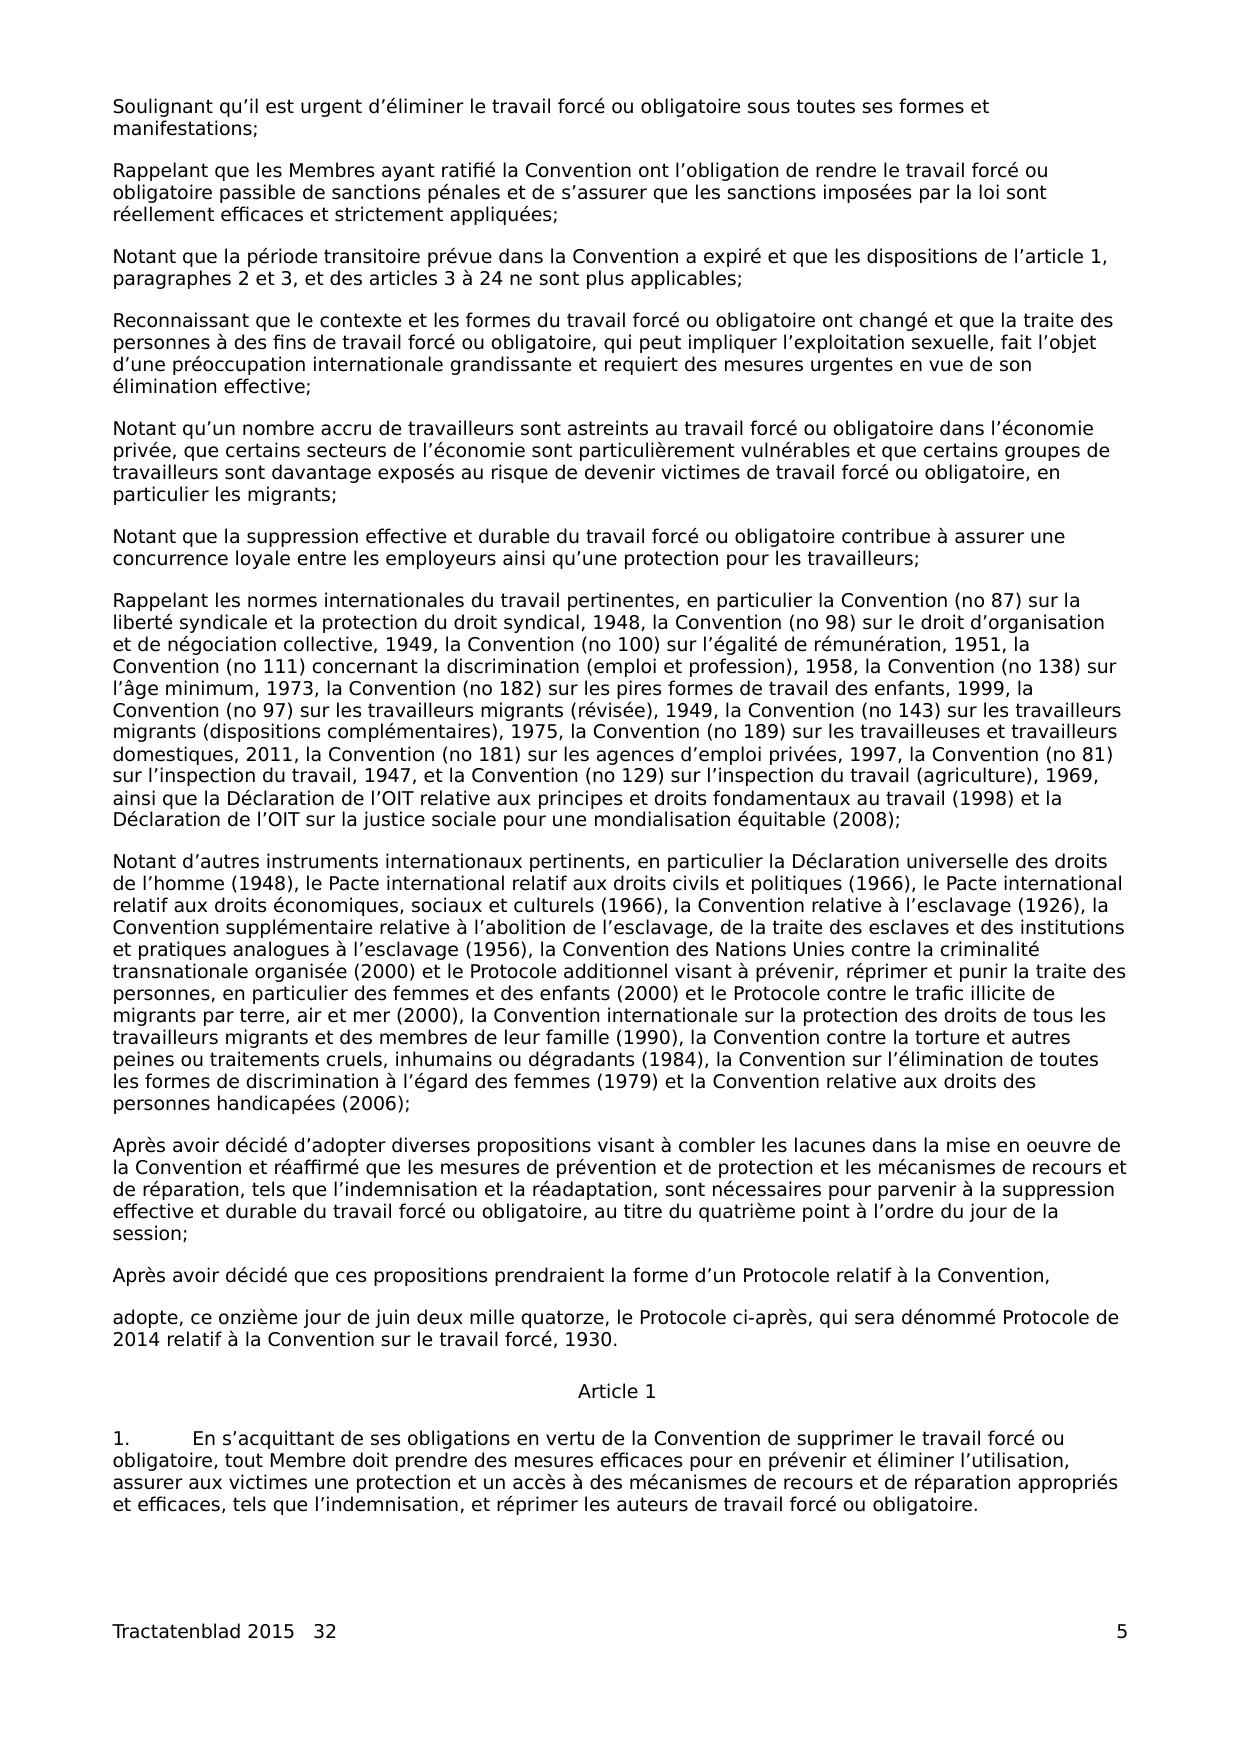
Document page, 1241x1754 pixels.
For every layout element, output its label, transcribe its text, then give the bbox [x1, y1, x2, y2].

text Notant qu’un nombre accru de travailleurs sont astreints au travail forcé ou obligatoire dans l’économie privée, que certains secteurs de l’économie sont particulièrement vulnérables et que certains groupes de travailleurs sont davantage exposés au risque de devenir victimes de travail forcé ou obligatoire, en particulier les migrants; [112, 418, 1128, 506]
text Notant d’autres instruments internationaux pertinents, en particulier la Déclaration universelle des droits de l’homme (1948), le Pacte international relatif aux droits civils et politiques (1966), le Pacte international relatif aux droits économiques, sociaux et culturels (1966), la Convention relative à l’esclavage (1926), la Convention supplémentaire relative à l’abolition de l’esclavage, de la traite des esclaves et des institutions et pratiques analogues à l’esclavage (1956), la Convention des Nations Unies contre la criminalité transnationale organisée (2000) et le Protocole additionnel visant à prévenir, réprimer et punir la traite des personnes, en particulier des femmes et des enfants (2000) et le Protocole contre le trafic illicite de migrants par terre, air et mer (2000), la Convention internationale sur la protection des droits de tous les travailleurs migrants et des membres de leur famille (1990), la Convention contre la torture et autres peines ou traitements cruels, inhumains ou dégradants (1984), la Convention sur l’élimination de toutes les formes de discrimination à l’égard des femmes (1979) et la Convention relative aux droits des personnes handicapées (2006); [112, 851, 1128, 1115]
text Après avoir décidé que ces propositions prendraient la forme d’un Protocole relatif à la Convention, [112, 1265, 1128, 1287]
text Reconnaissant que le contexte et les formes du travail forcé ou obligatoire ont changé et que la traite des personnes à des fins de travail forcé ou obligatoire, qui peut impliquer l’exploitation sexuelle, fait l’objet d’une préoccupation internationale grandissante et requiert des mesures urgentes en vue de son élimination effective; [112, 310, 1128, 398]
text 1. En s’acquittant de ses obligations en vertu de la Convention de supprimer le travail forcé ou obligatoire, tout Membre doit prendre des mesures efficaces pour en prévenir et éliminer l’utilisation, assurer aux victimes une protection et un accès à des mécanismes de recours et de réparation appropriés et efficaces, tels que l’indemnisation, et réprimer les auteurs de travail forcé ou obligatoire. [112, 1428, 1128, 1516]
text Après avoir décidé d’adopter diverses propositions visant à combler les lacunes dans la mise en oeuvre de la Convention et réaffirmé que les mesures de prévention et de protection et les mécanismes de recours et de réparation, tels que l’indemnisation et la réadaptation, sont nécessaires pour parvenir à la suppression effective et durable du travail forcé ou obligatoire, au titre du quatrième point à l’ordre du jour de la session; [112, 1135, 1128, 1245]
subtitle Article 1 [112, 1381, 1128, 1403]
text Notant que la période transitoire prévue dans la Convention a expiré et que les dispositions de l’article 1, paragraphes 2 et 3, et des articles 3 à 24 ne sont plus applicables; [112, 246, 1128, 290]
text adopte, ce onzième jour de juin deux mille quatorze, le Protocole ci-après, qui sera dénommé Protocole de 2014 relatif à la Convention sur le travail forcé, 1930. [112, 1307, 1128, 1351]
text Rappelant que les Membres ayant ratifié la Convention ont l’obligation de rendre le travail forcé ou obligatoire passible de sanctions pénales et de s’assurer que les sanctions imposées par la loi sont réellement efficaces et strictement appliquées; [112, 160, 1128, 226]
text Rappelant les normes internationales du travail pertinentes, en particulier la Convention (no 87) sur la liberté syndicale et la protection du droit syndical, 1948, la Convention (no 98) sur le droit d’organisation et de négociation collective, 1949, la Convention (no 100) sur l’égalité de rémunération, 1951, la Convention (no 111) concernant la discrimination (emploi et profession), 1958, la Convention (no 138) sur l’âge minimum, 1973, la Convention (no 182) sur les pires formes de travail des enfants, 1999, la Convention (no 97) sur les travailleurs migrants (révisée), 1949, la Convention (no 143) sur les travailleurs migrants (dispositions complémentaires), 1975, la Convention (no 189) sur les travailleuses et travailleurs domestiques, 2011, la Convention (no 181) sur les agences d’emploi privées, 1997, la Convention (no 81) sur l’inspection du travail, 1947, et la Convention (no 129) sur l’inspection du travail (agriculture), 1969, ainsi que la Déclaration de l’OIT relative aux principes et droits fondamentaux au travail (1998) et la Déclaration de l’OIT sur la justice sociale pour une mondialisation équitable (2008); [112, 589, 1128, 831]
text Notant que la suppression effective et durable du travail forcé ou obligatoire contribue à assurer une concurrence loyale entre les employeurs ainsi qu’une protection pour les travailleurs; [112, 526, 1128, 569]
text Soulignant qu’il est urgent d’éliminer le travail forcé ou obligatoire sous toutes ses formes et manifestations; [112, 96, 1128, 140]
